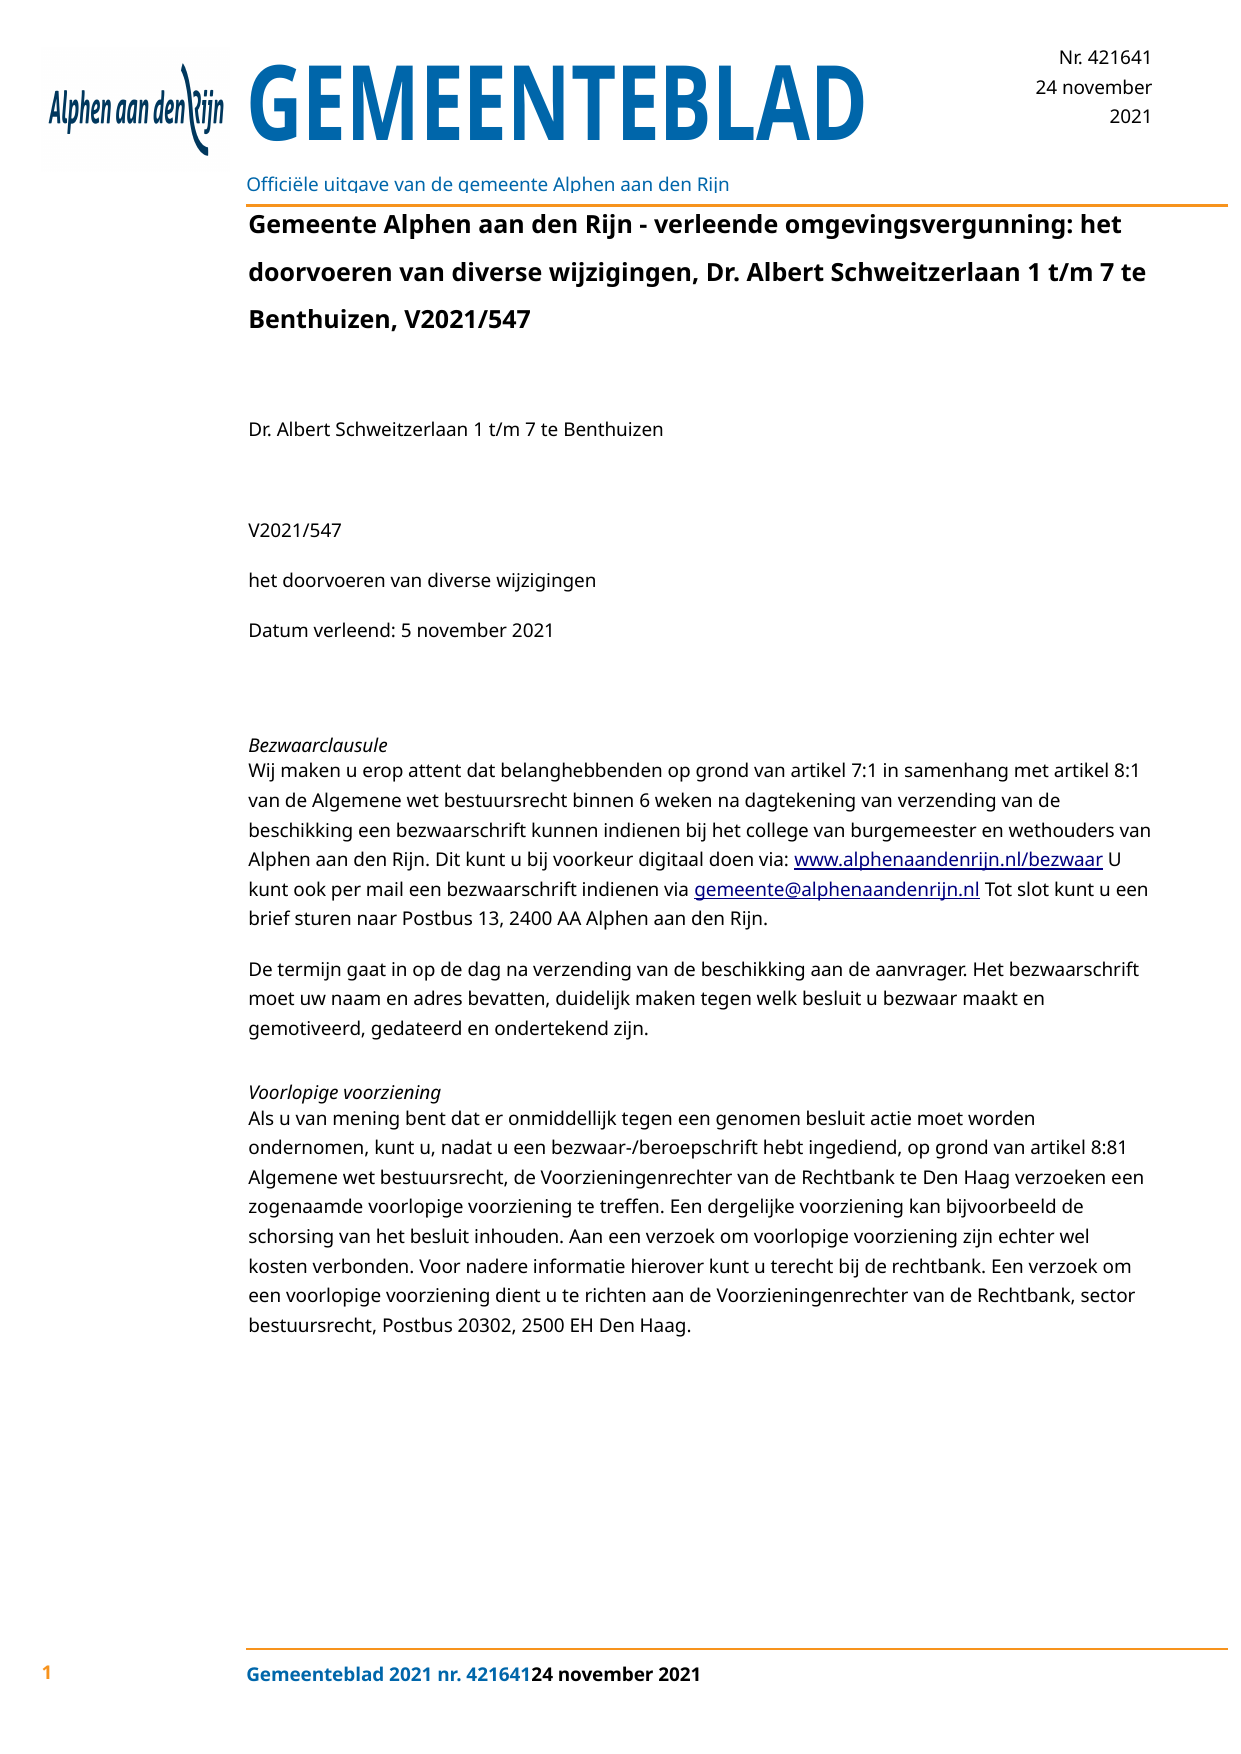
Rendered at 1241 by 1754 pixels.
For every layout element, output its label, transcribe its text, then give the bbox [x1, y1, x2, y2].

text Dr. Albert Schweitzerlaan 1 t/m 7 te Benthuizen [248, 416, 1152, 442]
text V2021/547 [248, 517, 1152, 542]
picture [41, 47, 231, 172]
text het doorvoeren van diverse wijzigingen [248, 567, 1152, 593]
text De termijn gaat in op de dag na verzending van de beschikking aan de aanvrager. Het bezwaarschrift moet uw naam en adres bevatten, duidelijk maken tegen welk besluit u bezwaar maakt en gemotiveerd, gedateerd en ondertekend zijn. [248, 956, 1152, 1041]
text Bezwaarclausule [248, 732, 1152, 758]
text Wij maken u erop attent dat belanghebbenden op grond van artikel 7:1 in samenhang met artikel 8:1 van de Algemene wet bestuursrecht binnen 6 weken na dagtekening van verzending van de beschikking een bezwaarschrift kunnen indienen bij het college van burgemeester en wethouders van Alphen aan den Rijn. Dit kunt u bij voorkeur digitaal doen via: www.alphenaandenrijn.nl/bezwaar U kunt ook per mail een bezwaarschrift indienen via gemeente@alphenaandenrijn.nl Tot slot kunt u een brief sturen naar Postbus 13, 2400 AA Alphen aan den Rijn. [248, 758, 1152, 931]
text Voorlopige voorziening [248, 1079, 1152, 1105]
text Datum verleend: 5 november 2021 [248, 618, 1152, 643]
text Gemeente Alphen aan den Rijn - verleende omgevingsvergunning: het doorvoeren van diverse wijzigingen, Dr. Albert Schweitzerlaan 1 t/m 7 te Benthuizen, V2021/547 [248, 207, 1152, 336]
text Als u van mening bent dat er onmiddellijk tegen een genomen besluit actie moet worden ondernomen, kunt u, nadat u een bezwaar-/beroepschrift hebt ingediend, op grond van artikel 8:81 Algemene wet bestuursrecht, de Voorzieningenrechter van de Rechtbank te Den Haag verzoeken een zogenaamde voorlopige voorziening te treffen. Een dergelijke voorziening kan bijvoorbeeld de schorsing van het besluit inhouden. Aan een verzoek om voorlopige voorziening zijn echter wel kosten verbonden. Voor nadere informatie hierover kunt u terecht bij de rechtbank. Een verzoek om een voorlopige voorziening dient u te richten aan de Voorzieningenrechter van de Rechtbank, sector bestuursrecht, Postbus 20302, 2500 EH Den Haag. [248, 1105, 1152, 1338]
